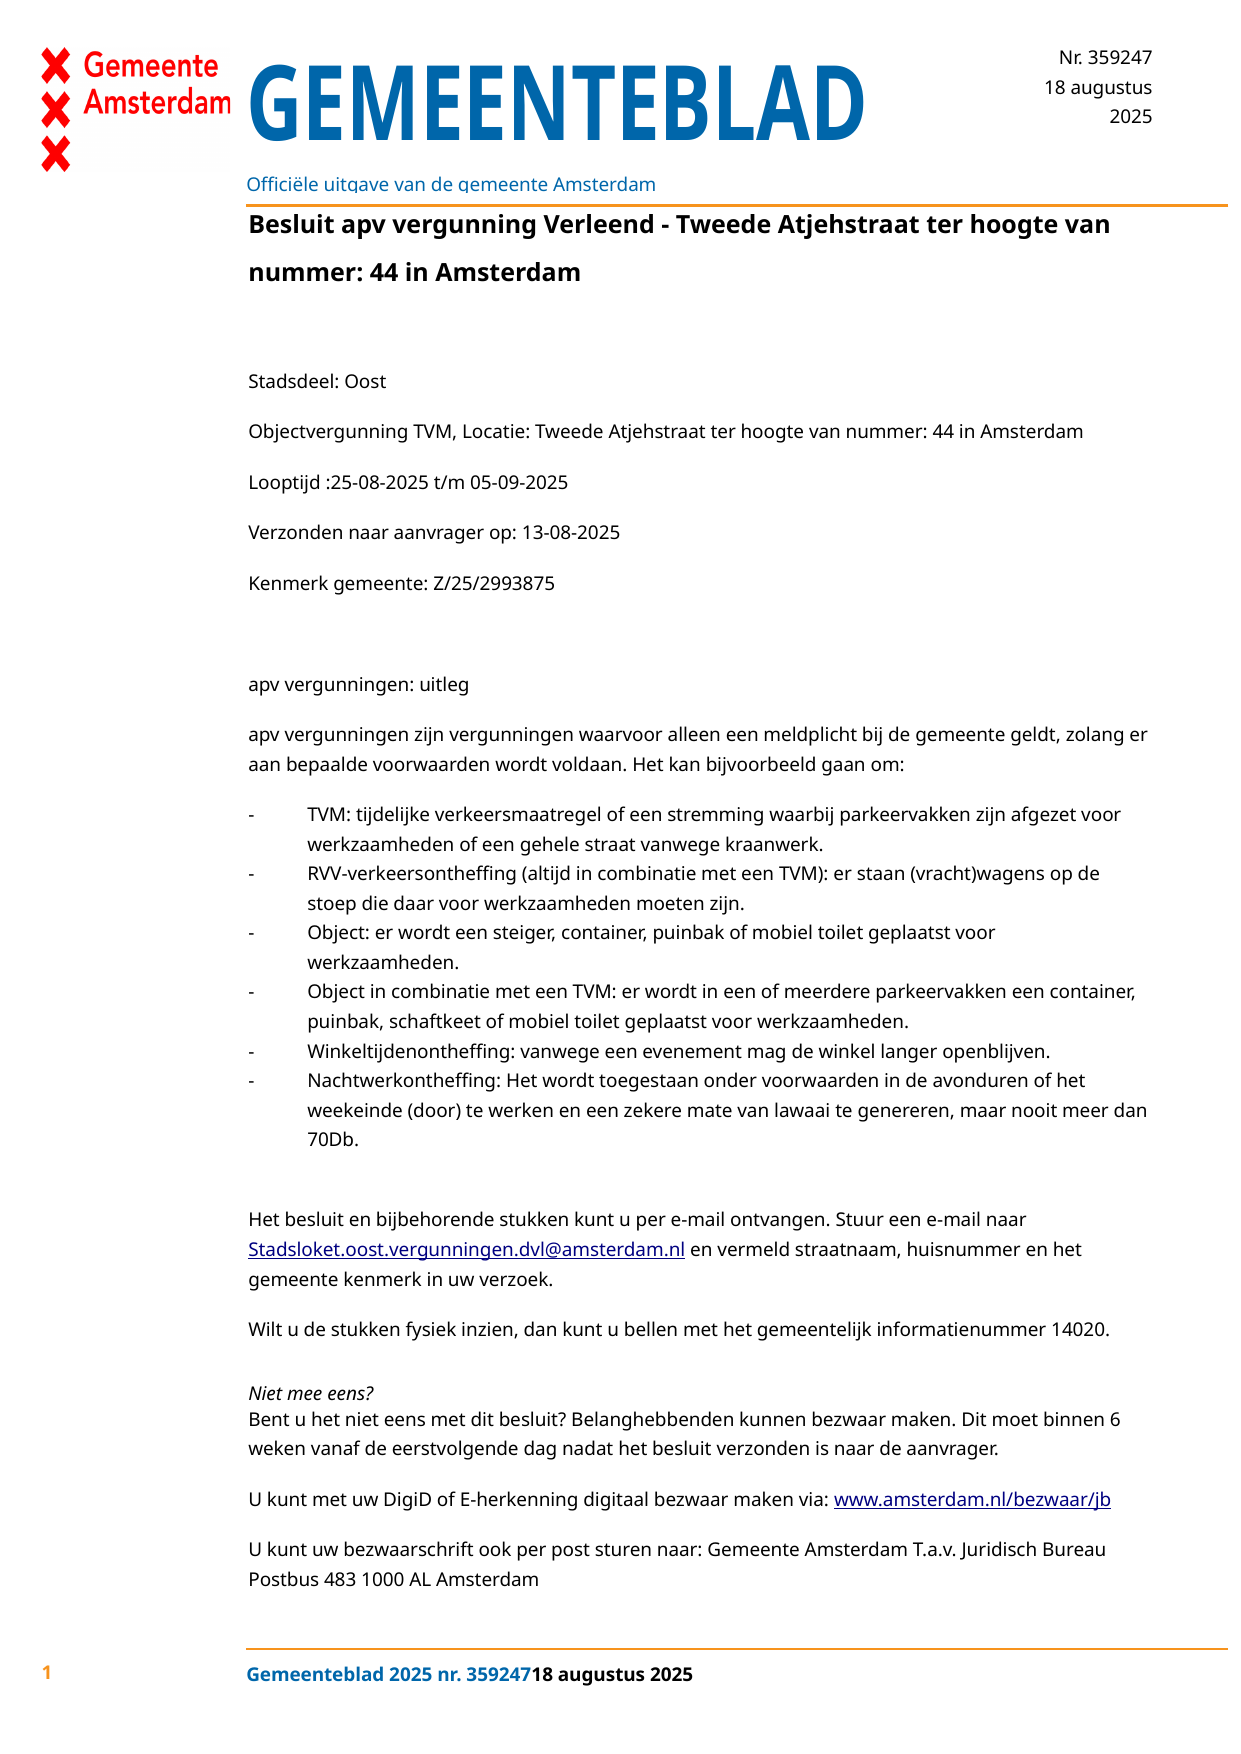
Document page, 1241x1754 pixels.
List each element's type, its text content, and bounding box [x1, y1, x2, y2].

text apv vergunningen: uitleg [248, 671, 1152, 697]
picture [41, 47, 231, 172]
list RVV-verkeersontheffing (altijd in combinatie met een TVM): er staan (vracht)wagens op de stoep die daar voor werkzaamheden moeten zijn. [248, 860, 1152, 916]
list Object: er wordt een steiger, container, puinbak of mobiel toilet geplaatst voor werkzaamheden. [248, 919, 1152, 975]
text Verzonden naar aanvrager op: 13-08-2025 [248, 519, 1152, 545]
text Looptijd :25-08-2025 t/m 05-09-2025 [248, 469, 1152, 495]
text apv vergunningen zijn vergunningen waarvoor alleen een meldplicht bij de gemeente geldt, zolang er aan bepaalde voorwaarden wordt voldaan. Het kan bijvoorbeeld gaan om: [248, 721, 1152, 777]
text U kunt uw bezwaarschrift ook per post sturen naar: Gemeente Amsterdam T.a.v. Juridisch Bureau Postbus 483 1000 AL Amsterdam [248, 1536, 1152, 1592]
text Besluit apv vergunning Verleend - Tweede Atjehstraat ter hoogte van nummer: 44 in Amsterdam [248, 207, 1152, 288]
list TVM: tijdelijke verkeersmaatregel of een stremming waarbij parkeervakken zijn afgezet voor werkzaamheden of een gehele straat vanwege kraanwerk. [248, 801, 1152, 857]
list Nachtwerkontheffing: Het wordt toegestaan onder voorwaarden in de avonduren of het weekeinde (door) te werken en een zekere mate van lawaai te genereren, maar nooit meer dan 70Db. [248, 1067, 1152, 1152]
text Stadsdeel: Oost [248, 368, 1152, 394]
text Het besluit en bijbehorende stukken kunt u per e-mail ontvangen. Stuur een e-mail naar Stadsloket.oost.vergunningen.dvl@amsterdam.nl en vermeld straatnaam, huisnummer en het gemeente kenmerk in uw verzoek. [248, 1207, 1152, 1292]
list Object in combinatie met een TVM: er wordt in een of meerdere parkeervakken een container, puinbak, schaftkeet of mobiel toilet geplaatst voor werkzaamheden. [248, 979, 1152, 1034]
text Kenmerk gemeente: Z/25/2993875 [248, 570, 1152, 596]
text U kunt met uw DigiD of E-herkenning digitaal bezwaar maken via: www.amsterdam.nl/bezwaar/jb [248, 1486, 1152, 1512]
text Niet mee eens? [248, 1380, 1152, 1406]
text Wilt u de stukken fysiek inzien, dan kunt u bellen met het gemeentelijk informatienummer 14020. [248, 1316, 1152, 1342]
list Winkeltijdenontheffing: vanwege een evenement mag de winkel langer openblijven. [248, 1038, 1152, 1064]
text Bent u het niet eens met dit besluit? Belanghebbenden kunnen bezwaar maken. Dit moet binnen 6 weken vanaf de eerstvolgende dag nadat het besluit verzonden is naar de aanvrager. [248, 1406, 1152, 1461]
text Objectvergunning TVM, Locatie: Tweede Atjehstraat ter hoogte van nummer: 44 in Amsterdam [248, 419, 1152, 444]
